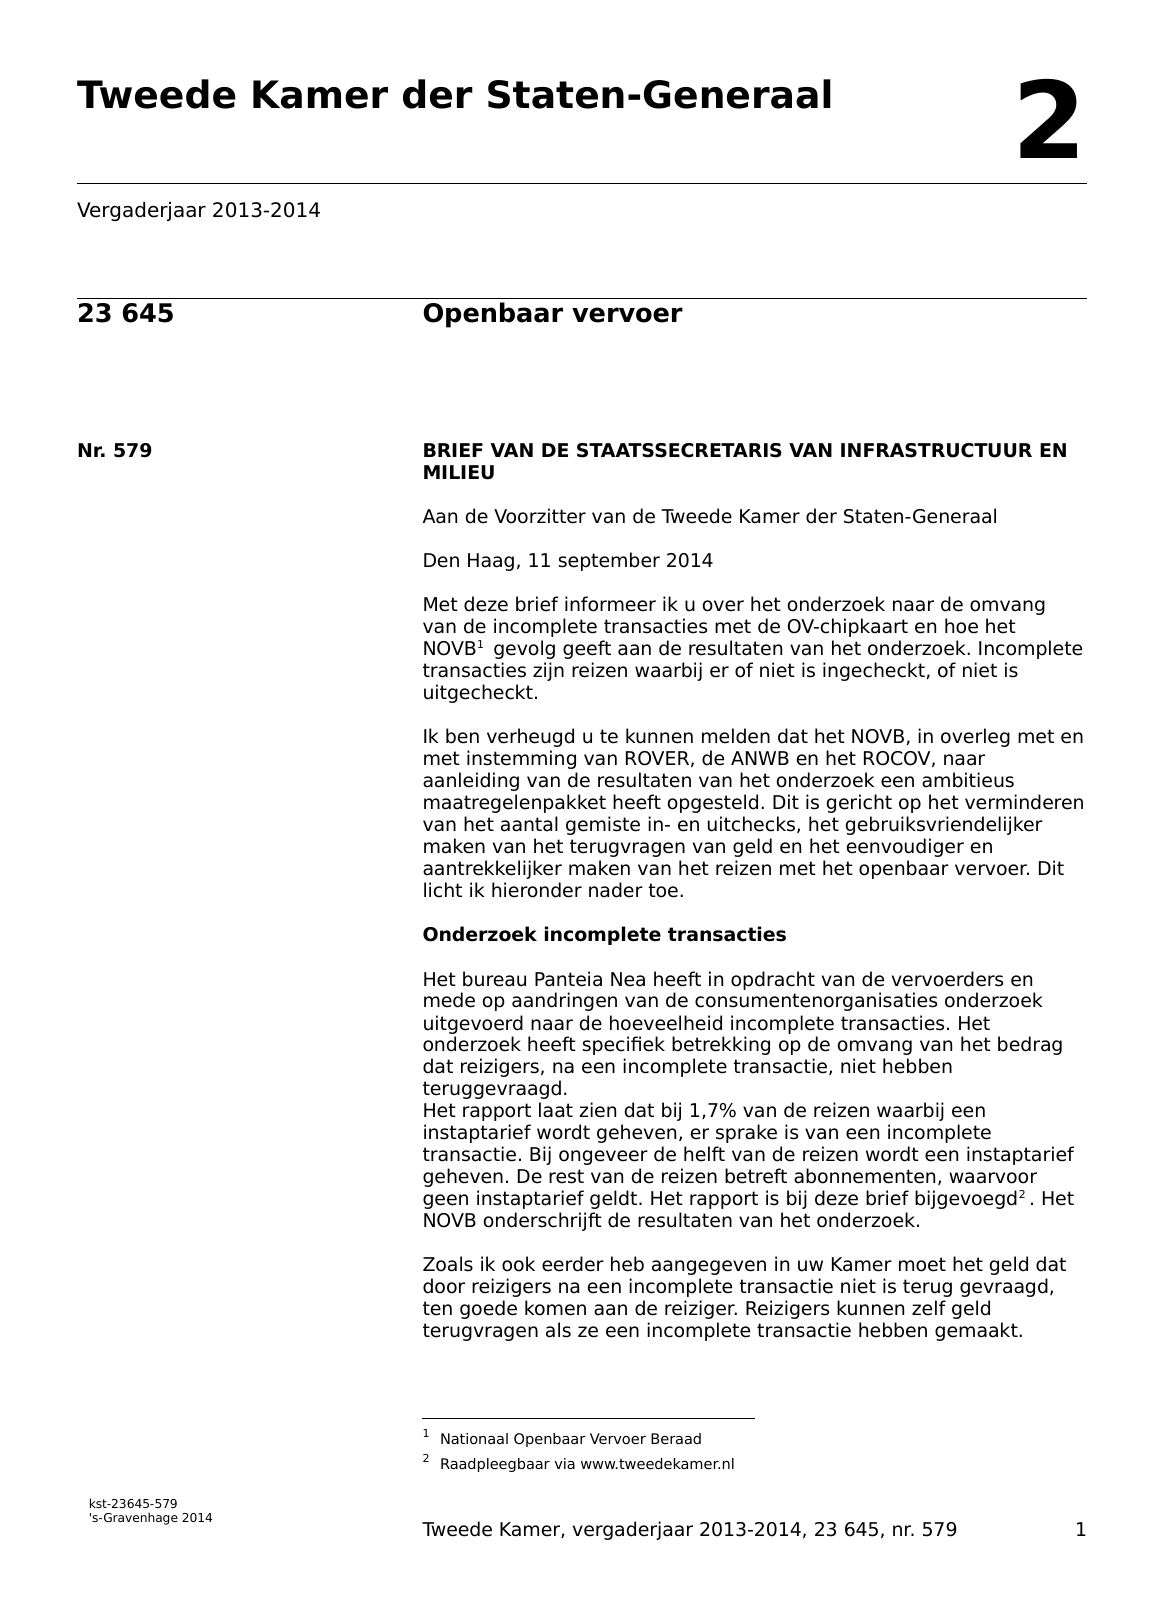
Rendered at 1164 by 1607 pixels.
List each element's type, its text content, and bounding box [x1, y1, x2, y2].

text Aan de Voorzitter van de Tweede Kamer der Staten-Generaal [422, 506, 1087, 528]
subtitle Nr. 579 BRIEF VAN DE STAATSSECRETARIS VAN INFRASTRUCTUUR EN MILIEU [77, 440, 1087, 484]
table_header 2 [886, 59, 1087, 183]
table_cell Vergaderjaar 2013-2014 [77, 184, 1087, 298]
text Met deze brief informeer ik u over het onderzoek naar de omvang van de incomplete transacties met de OV-chipkaart en hoe het NOVB gevolg geeft aan de resultaten van het onderzoek. Incomplete transacties zijn reizen waarbij er of niet is ingecheckt, of niet is uitgecheckt. [422, 594, 1087, 704]
subtitle 23 645 Openbaar vervoer [77, 299, 1087, 329]
text kst-23645-579 [88, 1497, 323, 1511]
table_header Tweede Kamer der Staten-Generaal [77, 59, 886, 183]
subtitle Onderzoek incomplete transacties [422, 924, 1087, 946]
text Den Haag, 11 september 2014 [422, 550, 1087, 572]
text Het bureau Panteia Nea heeft in opdracht van de vervoerders en mede op aandringen van de consumentenorganisaties onderzoek uitgevoerd naar de hoeveelheid incomplete transacties. Het onderzoek heeft specifiek betrekking op de omvang van het bedrag dat reizigers, na een incomplete transactie, niet hebben teruggevraagd. [422, 968, 1087, 1100]
text Ik ben verheugd u te kunnen melden dat het NOVB, in overleg met en met instemming van ROVER, de ANWB en het ROCOV, naar aanleiding van de resultaten van het onderzoek een ambitieus maatregelenpakket heeft opgesteld. Dit is gericht op het verminderen van het aantal gemiste in- en uitchecks, het gebruiksvriendelijker maken van het terugvragen van geld en het eenvoudiger en aantrekkelijker maken van het reizen met het openbaar vervoer. Dit licht ik hieronder nader toe. [422, 726, 1087, 902]
text Zoals ik ook eerder heb aangegeven in uw Kamer moet het geld dat door reizigers na een incomplete transactie niet is terug gevraagd, ten goede komen aan de reiziger. Reizigers kunnen zelf geld terugvragen als ze een incomplete transactie hebben gemaakt. [422, 1254, 1087, 1342]
text Het rapport laat zien dat bij 1,7% van de reizen waarbij een instaptarief wordt geheven, er sprake is van een incomplete transactie. Bij ongeveer de helft van de reizen wordt een instaptarief geheven. De rest van de reizen betreft abonnementen, waarvoor geen instaptarief geldt. Het rapport is bij deze brief bijgevoegd. Het NOVB onderschrijft de resultaten van het onderzoek. [422, 1100, 1087, 1232]
text Nationaal Openbaar Vervoer Beraad [422, 1427, 1087, 1449]
text 's-Gravenhage 2014 [88, 1511, 323, 1525]
text Raadpleegbaar via www.tweedekamer.nl [422, 1452, 1087, 1474]
